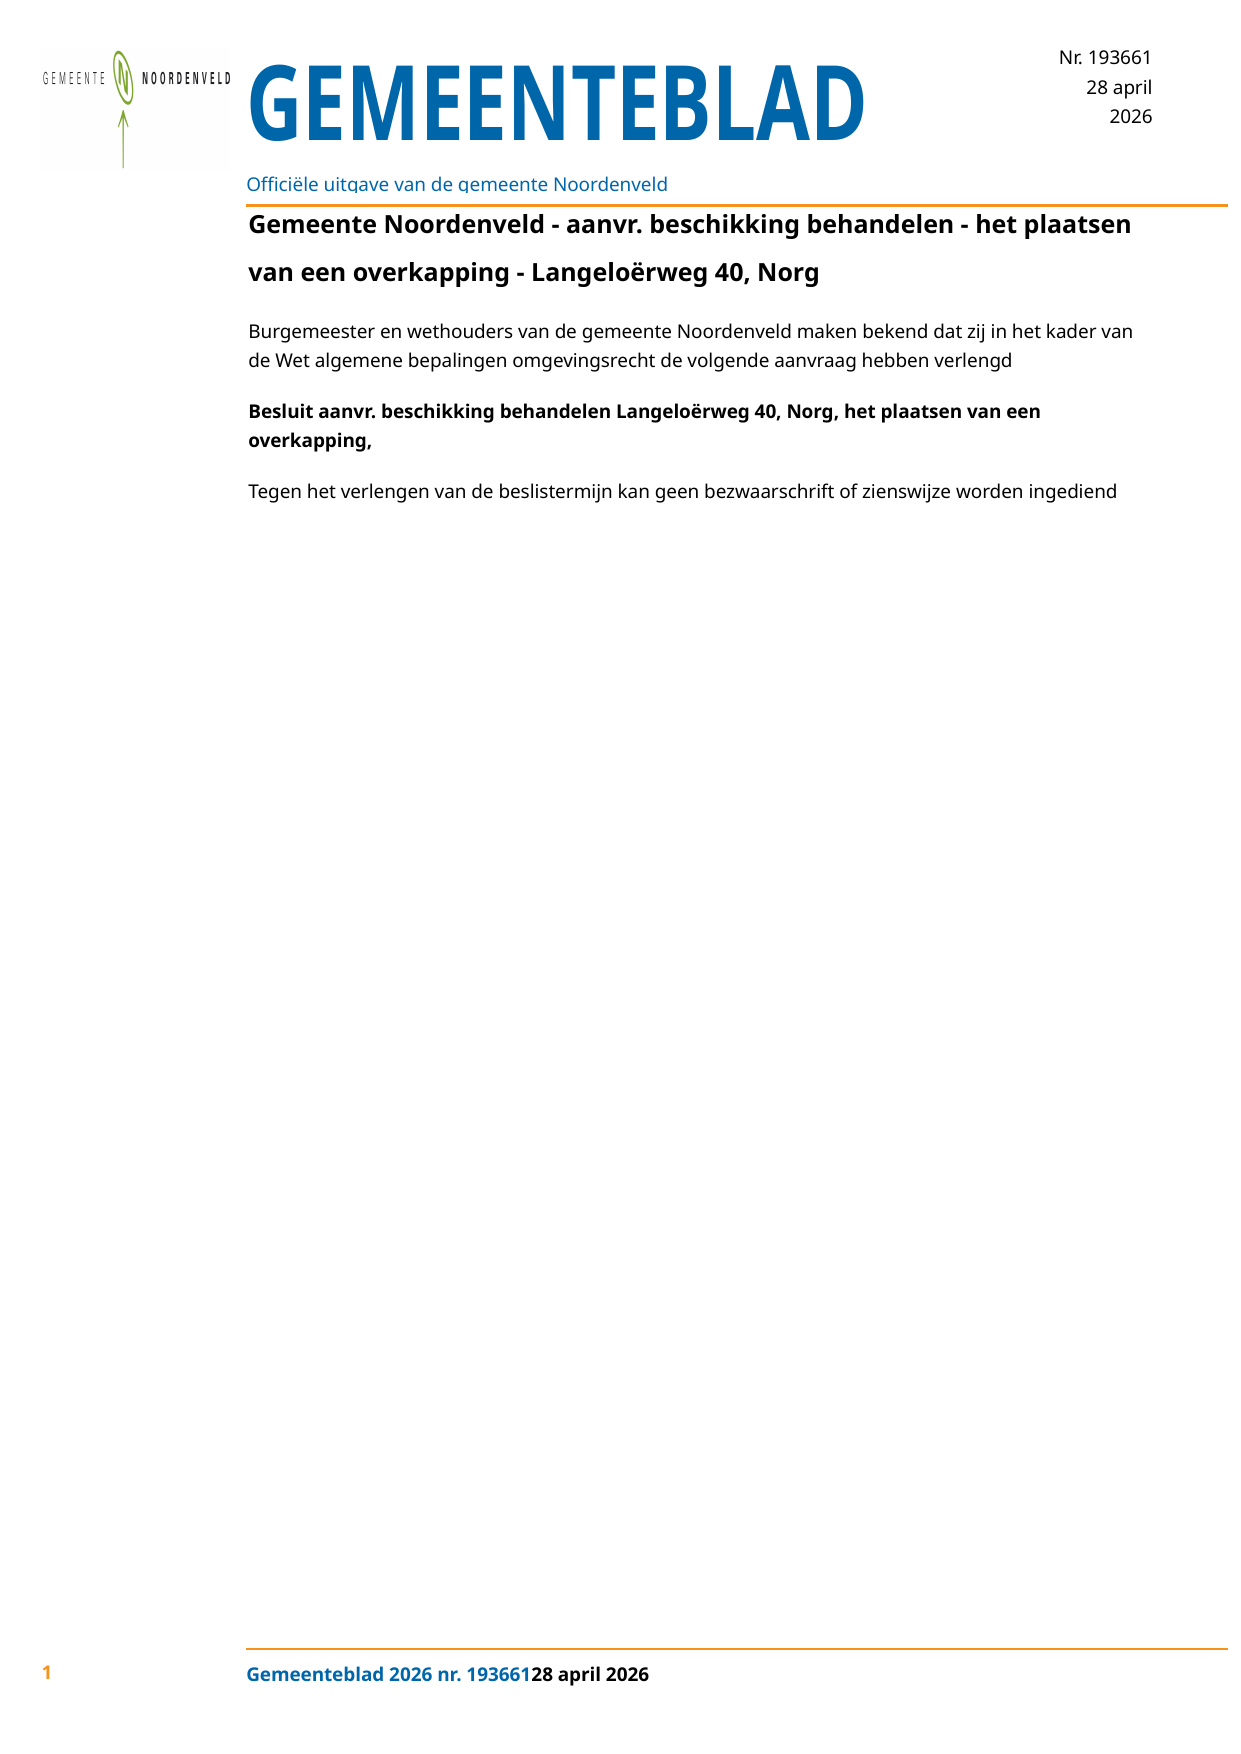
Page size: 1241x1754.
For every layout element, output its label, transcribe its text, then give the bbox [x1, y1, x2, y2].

picture [41, 47, 231, 172]
text Tegen het verlengen van de beslistermijn kan geen bezwaarschrift of zienswijze worden ingediend [248, 478, 1152, 504]
text Burgemeester en wethouders van de gemeente Noordenveld maken bekend dat zij in het kader van de Wet algemene bepalingen omgevingsrecht de volgende aanvraag hebben verlengd [248, 318, 1152, 373]
text Besluit aanvr. beschikking behandelen Langeloërweg 40, Norg, het plaatsen van een overkapping, [248, 398, 1152, 453]
text Gemeente Noordenveld - aanvr. beschikking behandelen - het plaatsen van een overkapping - Langeloërweg 40, Norg [248, 207, 1152, 288]
